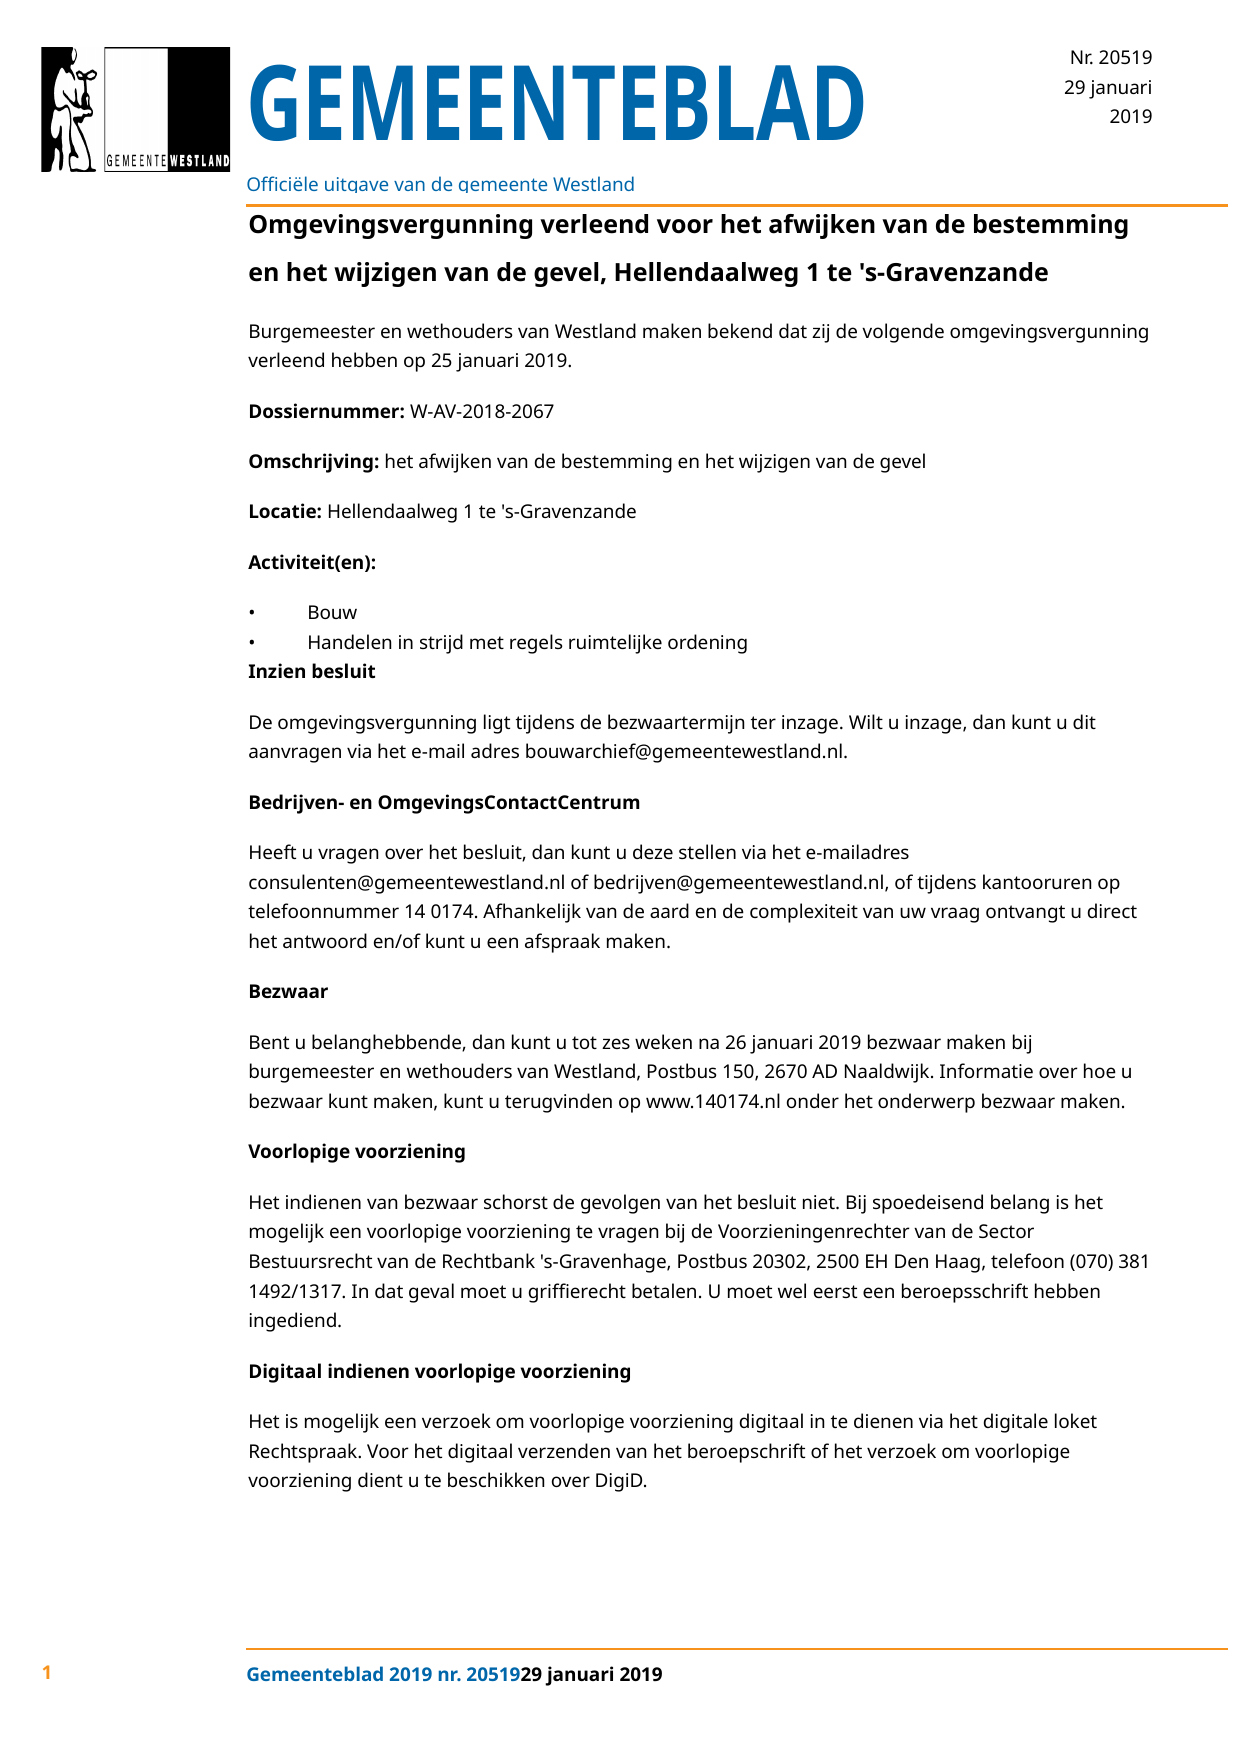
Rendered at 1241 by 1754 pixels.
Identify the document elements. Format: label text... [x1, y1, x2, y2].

text Burgemeester en wethouders van Westland maken bekend dat zij de volgende omgevingsvergunning verleend hebben op 25 januari 2019. [248, 318, 1152, 373]
text Bent u belanghebbende, dan kunt u tot zes weken na 26 januari 2019 bezwaar maken bij burgemeester en wethouders van Westland, Postbus 150, 2670 AD Naaldwijk. Informatie over hoe u bezwaar kunt maken, kunt u terugvinden op www.140174.nl onder het onderwerp bezwaar maken. [248, 1029, 1152, 1114]
text Activiteit(en): [248, 549, 1152, 575]
text Het indienen van bezwaar schorst de gevolgen van het besluit niet. Bij spoedeisend belang is het mogelijk een voorlopige voorziening te vragen bij de Voorzieningenrechter van de Sector Bestuursrecht van de Rechtbank 's-Gravenhage, Postbus 20302, 2500 EH Den Haag, telefoon (070) 381 1492/1317. In dat geval moet u griffierecht betalen. U moet wel eerst een beroepsschrift hebben ingediend. [248, 1189, 1152, 1333]
text Dossiernummer: W-AV-2018-2067 [248, 398, 1152, 424]
list Handelen in strijd met regels ruimtelijke ordening [248, 629, 1152, 655]
text Locatie: Hellendaalweg 1 te 's-Gravenzande [248, 499, 1152, 524]
text Voorlopige voorziening [248, 1139, 1152, 1164]
text Bedrijven- en OmgevingsContactCentrum [248, 789, 1152, 815]
text Omschrijving: het afwijken van de bestemming en het wijzigen van de gevel [248, 448, 1152, 474]
text Omgevingsvergunning verleend voor het afwijken van de bestemming en het wijzigen van de gevel, Hellendaalweg 1 te 's-Gravenzande [248, 207, 1152, 288]
text Inzien besluit [248, 659, 1152, 684]
text Het is mogelijk een verzoek om voorlopige voorziening digitaal in te dienen via het digitale loket Rechtspraak. Voor het digitaal verzenden van het beroepschrift of het verzoek om voorlopige voorziening dient u te beschikken over DigiD. [248, 1408, 1152, 1493]
list Bouw [248, 599, 1152, 625]
text Heeft u vragen over het besluit, dan kunt u deze stellen via het e-mailadres consulenten@gemeentewestland.nl of bedrijven@gemeentewestland.nl, of tijdens kantooruren op telefoonnummer 14 0174. Afhankelijk van de aard en de complexiteit van uw vraag ontvangt u direct het antwoord en/of kunt u een afspraak maken. [248, 839, 1152, 954]
text De omgevingsvergunning ligt tijdens de bezwaartermijn ter inzage. Wilt u inzage, dan kunt u dit aanvragen via het e-mail adres bouwarchief@gemeentewestland.nl. [248, 709, 1152, 764]
text Bezwaar [248, 979, 1152, 1004]
text Digitaal indienen voorlopige voorziening [248, 1358, 1152, 1384]
picture [41, 47, 231, 172]
